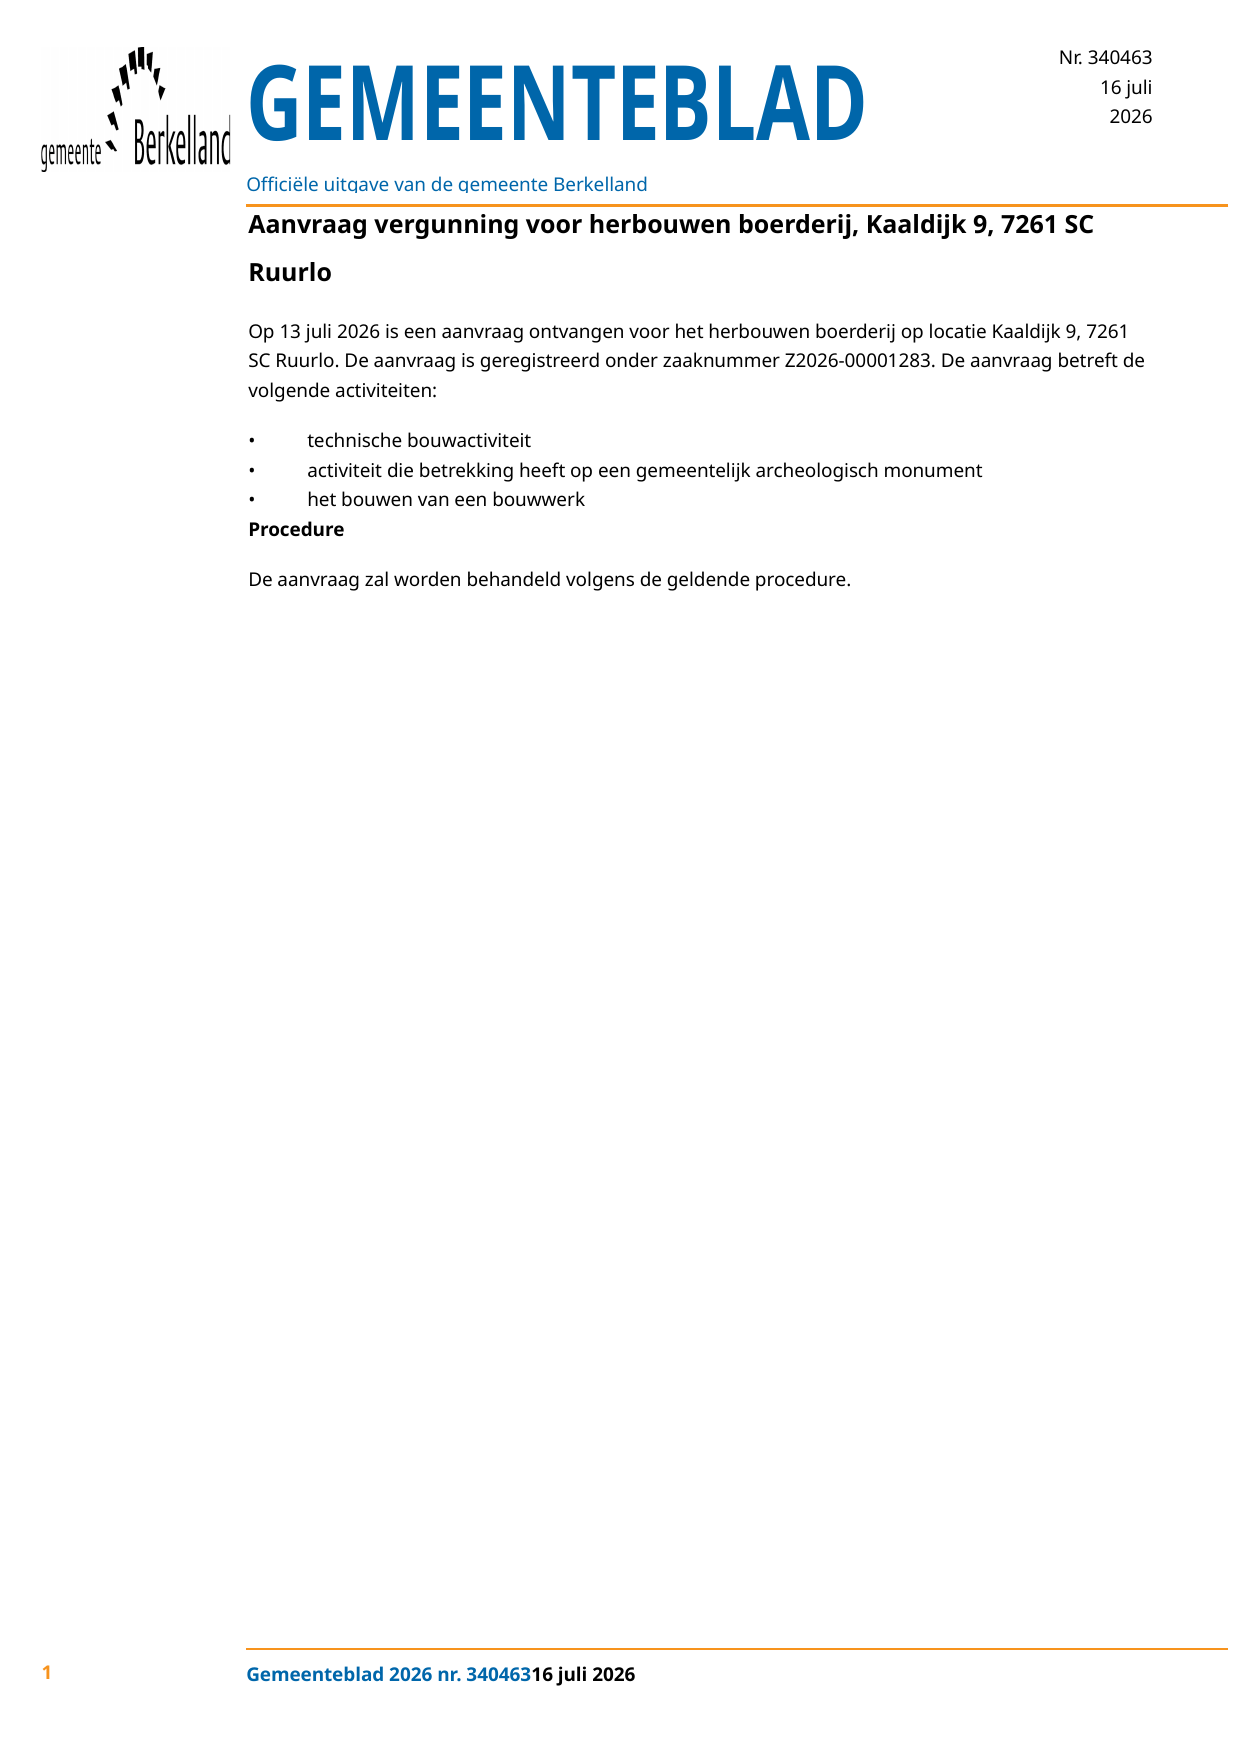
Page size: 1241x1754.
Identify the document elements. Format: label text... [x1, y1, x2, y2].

picture [41, 47, 231, 172]
text Op 13 juli 2026 is een aanvraag ontvangen voor het herbouwen boerderij op locatie Kaaldijk 9, 7261 SC Ruurlo. De aanvraag is geregistreerd onder zaaknummer Z2026-00001283. De aanvraag betreft de volgende activiteiten: [248, 318, 1152, 403]
list technische bouwactiviteit [248, 427, 1152, 453]
text Aanvraag vergunning voor herbouwen boerderij, Kaaldijk 9, 7261 SC Ruurlo [248, 207, 1152, 288]
list het bouwen van een bouwwerk [248, 487, 1152, 512]
text De aanvraag zal worden behandeld volgens de geldende procedure. [248, 567, 1152, 592]
list activiteit die betrekking heeft op een gemeentelijk archeologisch monument [248, 457, 1152, 483]
text Procedure [248, 516, 1152, 542]
